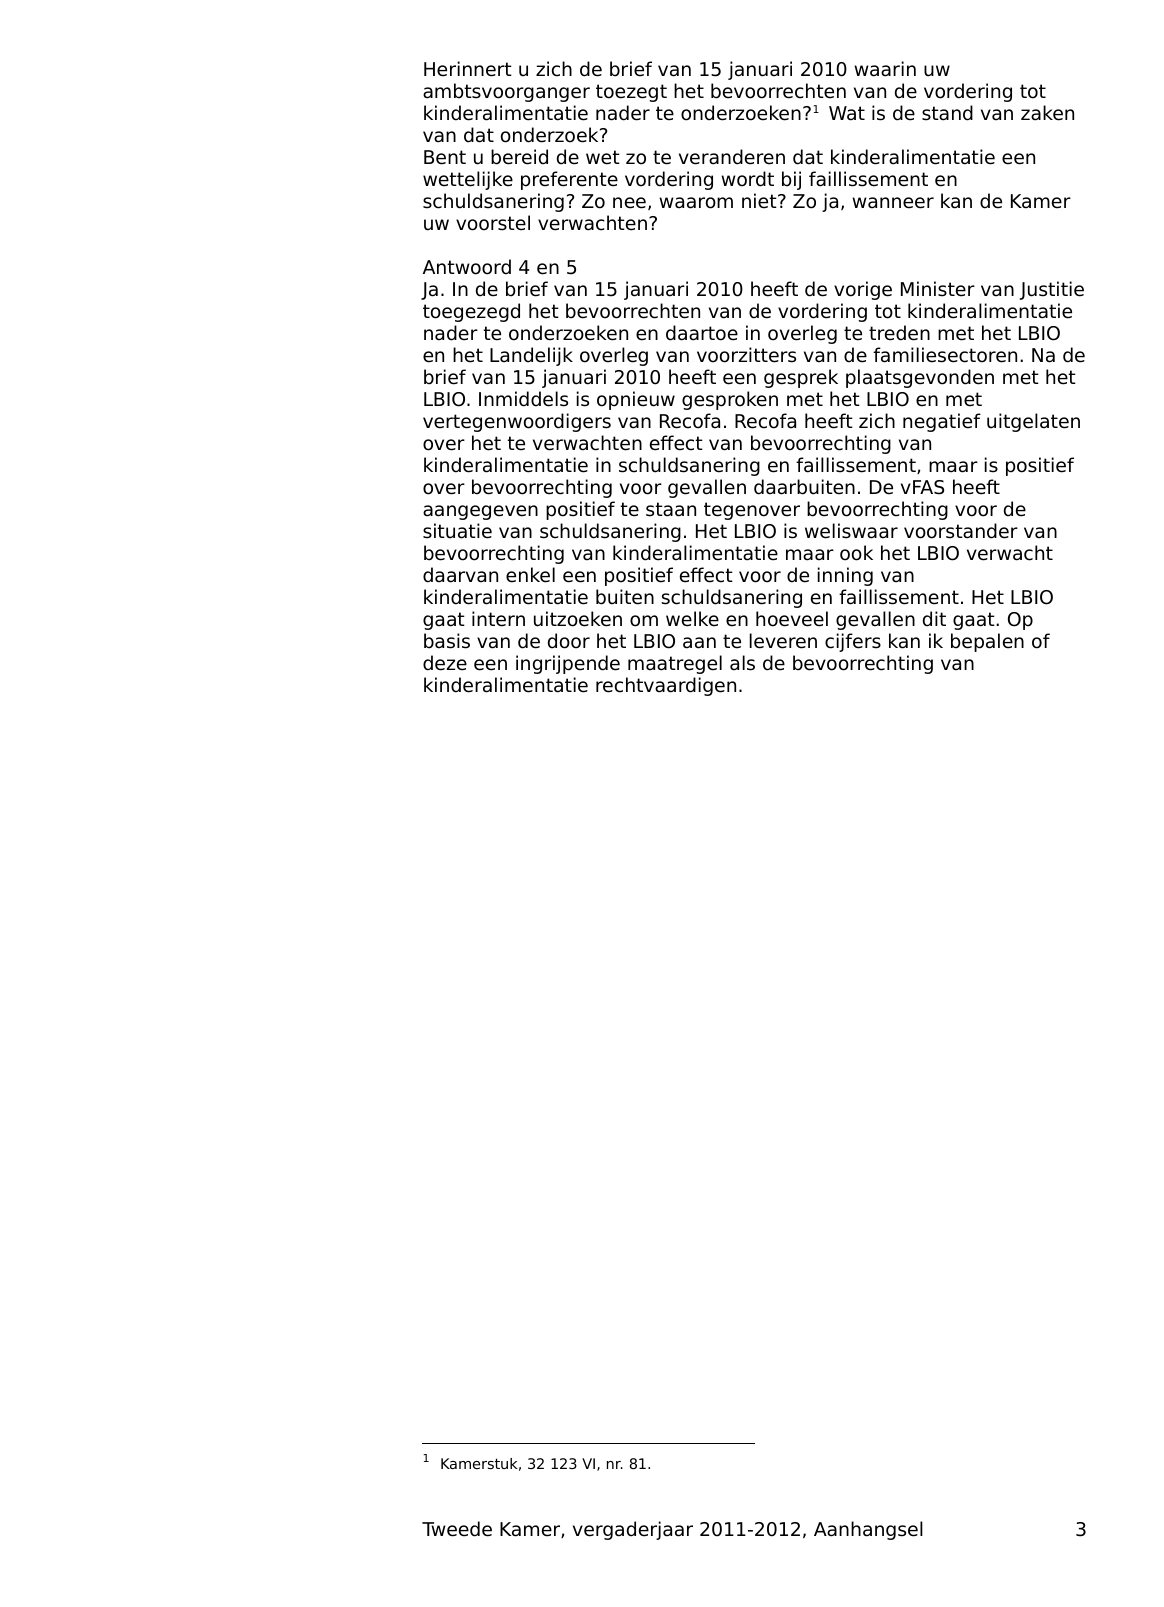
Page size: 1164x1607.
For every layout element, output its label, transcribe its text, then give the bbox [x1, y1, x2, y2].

text Bent u bereid de wet zo te veranderen dat kinderalimentatie een wettelijke preferente vordering wordt bij faillissement en schuldsanering? Zo nee, waarom niet? Zo ja, wanneer kan de Kamer uw voorstel verwachten? [422, 147, 1087, 235]
text Ja. In de brief van 15 januari 2010 heeft de vorige Minister van Justitie toegezegd het bevoorrechten van de vordering tot kinderalimentatie nader te onderzoeken en daartoe in overleg te treden met het LBIO en het Landelijk overleg van voorzitters van de familiesectoren. Na de brief van 15 januari 2010 heeft een gesprek plaatsgevonden met het LBIO. Inmiddels is opnieuw gesproken met het LBIO en met vertegenwoordigers van Recofa. Recofa heeft zich negatief uitgelaten over het te verwachten effect van bevoorrechting van kinderalimentatie in schuldsanering en faillissement, maar is positief over bevoorrechting voor gevallen daarbuiten. De vFAS heeft aangegeven positief te staan tegenover bevoorrechting voor de situatie van schuldsanering. Het LBIO is weliswaar voorstander van bevoorrechting van kinderalimentatie maar ook het LBIO verwacht daarvan enkel een positief effect voor de inning van kinderalimentatie buiten schuldsanering en faillissement. Het LBIO gaat intern uitzoeken om welke en hoeveel gevallen dit gaat. Op basis van de door het LBIO aan te leveren cijfers kan ik bepalen of deze een ingrijpende maatregel als de bevoorrechting van kinderalimentatie rechtvaardigen. [422, 279, 1087, 697]
text Antwoord 4 en 5 [422, 257, 1087, 279]
text Kamerstuk, 32 123 VI, nr. 81. [422, 1452, 1087, 1474]
text Herinnert u zich de brief van 15 januari 2010 waarin uw ambtsvoorganger toezegt het bevoorrechten van de vordering tot kinderalimentatie nader te onderzoeken? Wat is de stand van zaken van dat onderzoek? [422, 59, 1087, 147]
